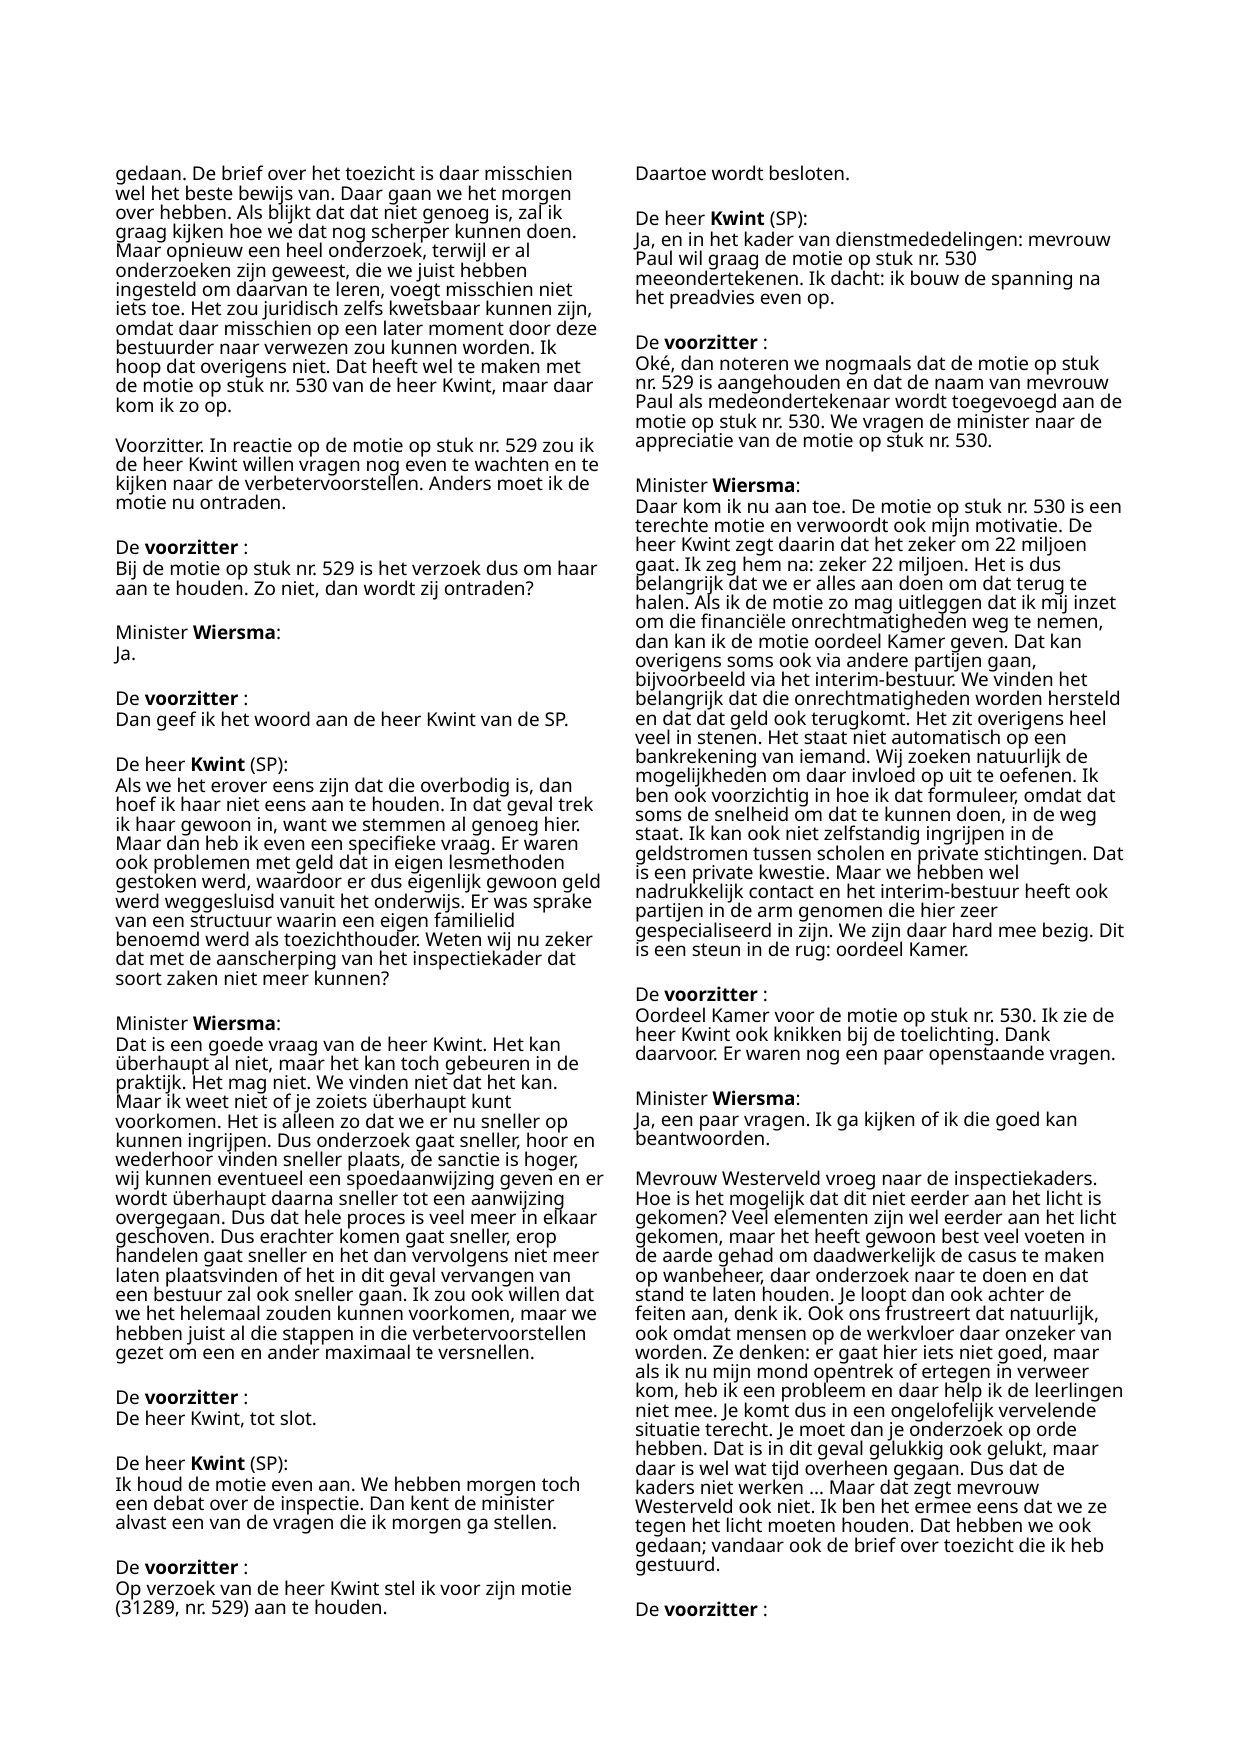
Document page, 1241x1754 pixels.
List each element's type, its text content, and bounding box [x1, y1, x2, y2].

text Mevrouw Westerveld vroeg naar de inspectiekaders. Hoe is het mogelijk dat dit niet eerder aan het licht is gekomen? Veel elementen zijn wel eerder aan het licht gekomen, maar het heeft gewoon best veel voeten in de aarde gehad om daadwerkelijk de casus te maken op wanbeheer, daar onderzoek naar te doen en dat stand te laten houden. Je loopt dan ook achter de feiten aan, denk ik. Ook ons frustreert dat natuurlijk, ook omdat mensen op de werkvloer daar onzeker van worden. Ze denken: er gaat hier iets niet goed, maar als ik nu mijn mond opentrek of ertegen in verweer kom, heb ik een probleem en daar help ik de leerlingen niet mee. Je komt dus in een ongelofelijk vervelende situatie terecht. Je moet dan je onderzoek op orde hebben. Dat is in dit geval gelukkig ook gelukt, maar daar is wel wat tijd overheen gegaan. Dus dat de kaders niet werken … Maar dat zegt mevrouw Westerveld ook niet. Ik ben het ermee eens dat we ze tegen het licht moeten houden. Dat hebben we ook gedaan; vandaar ook de brief over toezicht die ik heb gestuurd. [635, 1170, 1125, 1575]
text Minister Wiersma: [115, 619, 605, 645]
text De voorzitter : [115, 685, 605, 711]
text Ja. [115, 645, 605, 664]
text Minister Wiersma: [115, 1010, 605, 1036]
text Oké, dan noteren we nogmaals dat de motie op stuk nr. 529 is aangehouden en dat de naam van mevrouw Paul als medeondertekenaar wordt toegevoegd aan de motie op stuk nr. 530. We vragen de minister naar de appreciatie van de motie op stuk nr. 530. [635, 355, 1125, 451]
text Ja, een paar vragen. Ik ga kijken of ik die goed kan beantwoorden. [635, 1111, 1125, 1150]
text De voorzitter : [635, 981, 1125, 1007]
text De heer Kwint (SP): [635, 205, 1125, 231]
text Minister Wiersma: [635, 472, 1125, 498]
text Ik houd de motie even aan. We hebben morgen toch een debat over de inspectie. Dan kent de minister alvast een van de vragen die ik morgen ga stellen. [115, 1476, 605, 1533]
text De heer Kwint (SP): [115, 1450, 605, 1476]
text Ja, en in het kader van dienstmededelingen: mevrouw Paul wil graag de motie op stuk nr. 530 meeondertekenen. Ik dacht: ik bouw de spanning na het preadvies even op. [635, 231, 1125, 308]
text Op verzoek van de heer Kwint stel ik voor zijn motie (31289, nr. 529) aan te houden. [115, 1580, 605, 1618]
text Als we het erover eens zijn dat die overbodig is, dan hoef ik haar niet eens aan te houden. In dat geval trek ik haar gewoon in, want we stemmen al genoeg hier. Maar dan heb ik even een specifieke vraag. Er waren ook problemen met geld dat in eigen lesmethoden gestoken werd, waardoor er dus eigenlijk gewoon geld werd weggesluisd vanuit het onderwijs. Er was sprake van een structuur waarin een eigen familielid benoemd werd als toezichthouder. Weten wij nu zeker dat met de aanscherping van het inspectiekader dat soort zaken niet meer kunnen? [115, 777, 605, 989]
text De voorzitter : [635, 329, 1125, 355]
text Bij de motie op stuk nr. 529 is het verzoek dus om haar aan te houden. Zo niet, dan wordt zij ontraden? [115, 560, 605, 599]
text Dan geef ik het woord aan de heer Kwint van de SP. [115, 711, 605, 730]
text gedaan. De brief over het toezicht is daar misschien wel het beste bewijs van. Daar gaan we het morgen over hebben. Als blijkt dat dat niet genoeg is, zal ik graag kijken hoe we dat nog scherper kunnen doen. Maar opnieuw een heel onderzoek, terwijl er al onderzoeken zijn geweest, die we juist hebben ingesteld om daarvan te leren, voegt misschien niet iets toe. Het zou juridisch zelfs kwetsbaar kunnen zijn, omdat daar misschien op een later moment door deze bestuurder naar verwezen zou kunnen worden. Ik hoop dat overigens niet. Dat heeft wel te maken met de motie op stuk nr. 530 van de heer Kwint, maar daar kom ik zo op. [115, 165, 605, 416]
text De voorzitter : [635, 1596, 1125, 1622]
text Daartoe wordt besloten. [635, 165, 1125, 184]
text De heer Kwint (SP): [115, 751, 605, 777]
text Dat is een goede vraag van de heer Kwint. Het kan überhaupt al niet, maar het kan toch gebeuren in de praktijk. Het mag niet. We vinden niet dat het kan. Maar ik weet niet of je zoiets überhaupt kunt voorkomen. Het is alleen zo dat we er nu sneller op kunnen ingrijpen. Dus onderzoek gaat sneller, hoor en wederhoor vinden sneller plaats, de sanctie is hoger, wij kunnen eventueel een spoedaanwijzing geven en er wordt überhaupt daarna sneller tot een aanwijzing overgegaan. Dus dat hele proces is veel meer in elkaar geschoven. Dus erachter komen gaat sneller, erop handelen gaat sneller en het dan vervolgens niet meer laten plaatsvinden of het in dit geval vervangen van een bestuur zal ook sneller gaan. Ik zou ook willen dat we het helemaal zouden kunnen voorkomen, maar we hebben juist al die stappen in die verbetervoorstellen gezet om een en ander maximaal te versnellen. [115, 1036, 605, 1363]
text De heer Kwint, tot slot. [115, 1410, 605, 1429]
text De voorzitter : [115, 534, 605, 560]
text Oordeel Kamer voor de motie op stuk nr. 530. Ik zie de heer Kwint ook knikken bij de toelichting. Dank daarvoor. Er waren nog een paar openstaande vragen. [635, 1007, 1125, 1064]
text Minister Wiersma: [635, 1085, 1125, 1111]
text Daar kom ik nu aan toe. De motie op stuk nr. 530 is een terechte motie en verwoordt ook mijn motivatie. De heer Kwint zegt daarin dat het zeker om 22 miljoen gaat. Ik zeg hem na: zeker 22 miljoen. Het is dus belangrijk dat we er alles aan doen om dat terug te halen. Als ik de motie zo mag uitleggen dat ik mij inzet om die financiële onrechtmatigheden weg te nemen, dan kan ik de motie oordeel Kamer geven. Dat kan overigens soms ook via andere partijen gaan, bijvoorbeeld via het interim-bestuur. We vinden het belangrijk dat die onrechtmatigheden worden hersteld en dat dat geld ook terugkomt. Het zit overigens heel veel in stenen. Het staat niet automatisch op een bankrekening van iemand. Wij zoeken natuurlijk de mogelijkheden om daar invloed op uit te oefenen. Ik ben ook voorzichtig in hoe ik dat formuleer, omdat dat soms de snelheid om dat te kunnen doen, in de weg staat. Ik kan ook niet zelfstandig ingrijpen in de geldstromen tussen scholen en private stichtingen. Dat is een private kwestie. Maar we hebben wel nadrukkelijk contact en het interim-bestuur heeft ook partijen in de arm genomen die hier zeer gespecialiseerd in zijn. We zijn daar hard mee bezig. Dit is een steun in de rug: oordeel Kamer. [635, 498, 1125, 960]
text Voorzitter. In reactie op de motie op stuk nr. 529 zou ik de heer Kwint willen vragen nog even te wachten en te kijken naar de verbetervoorstellen. Anders moet ik de motie nu ontraden. [115, 437, 605, 514]
text De voorzitter : [115, 1384, 605, 1410]
text De voorzitter : [115, 1554, 605, 1580]
